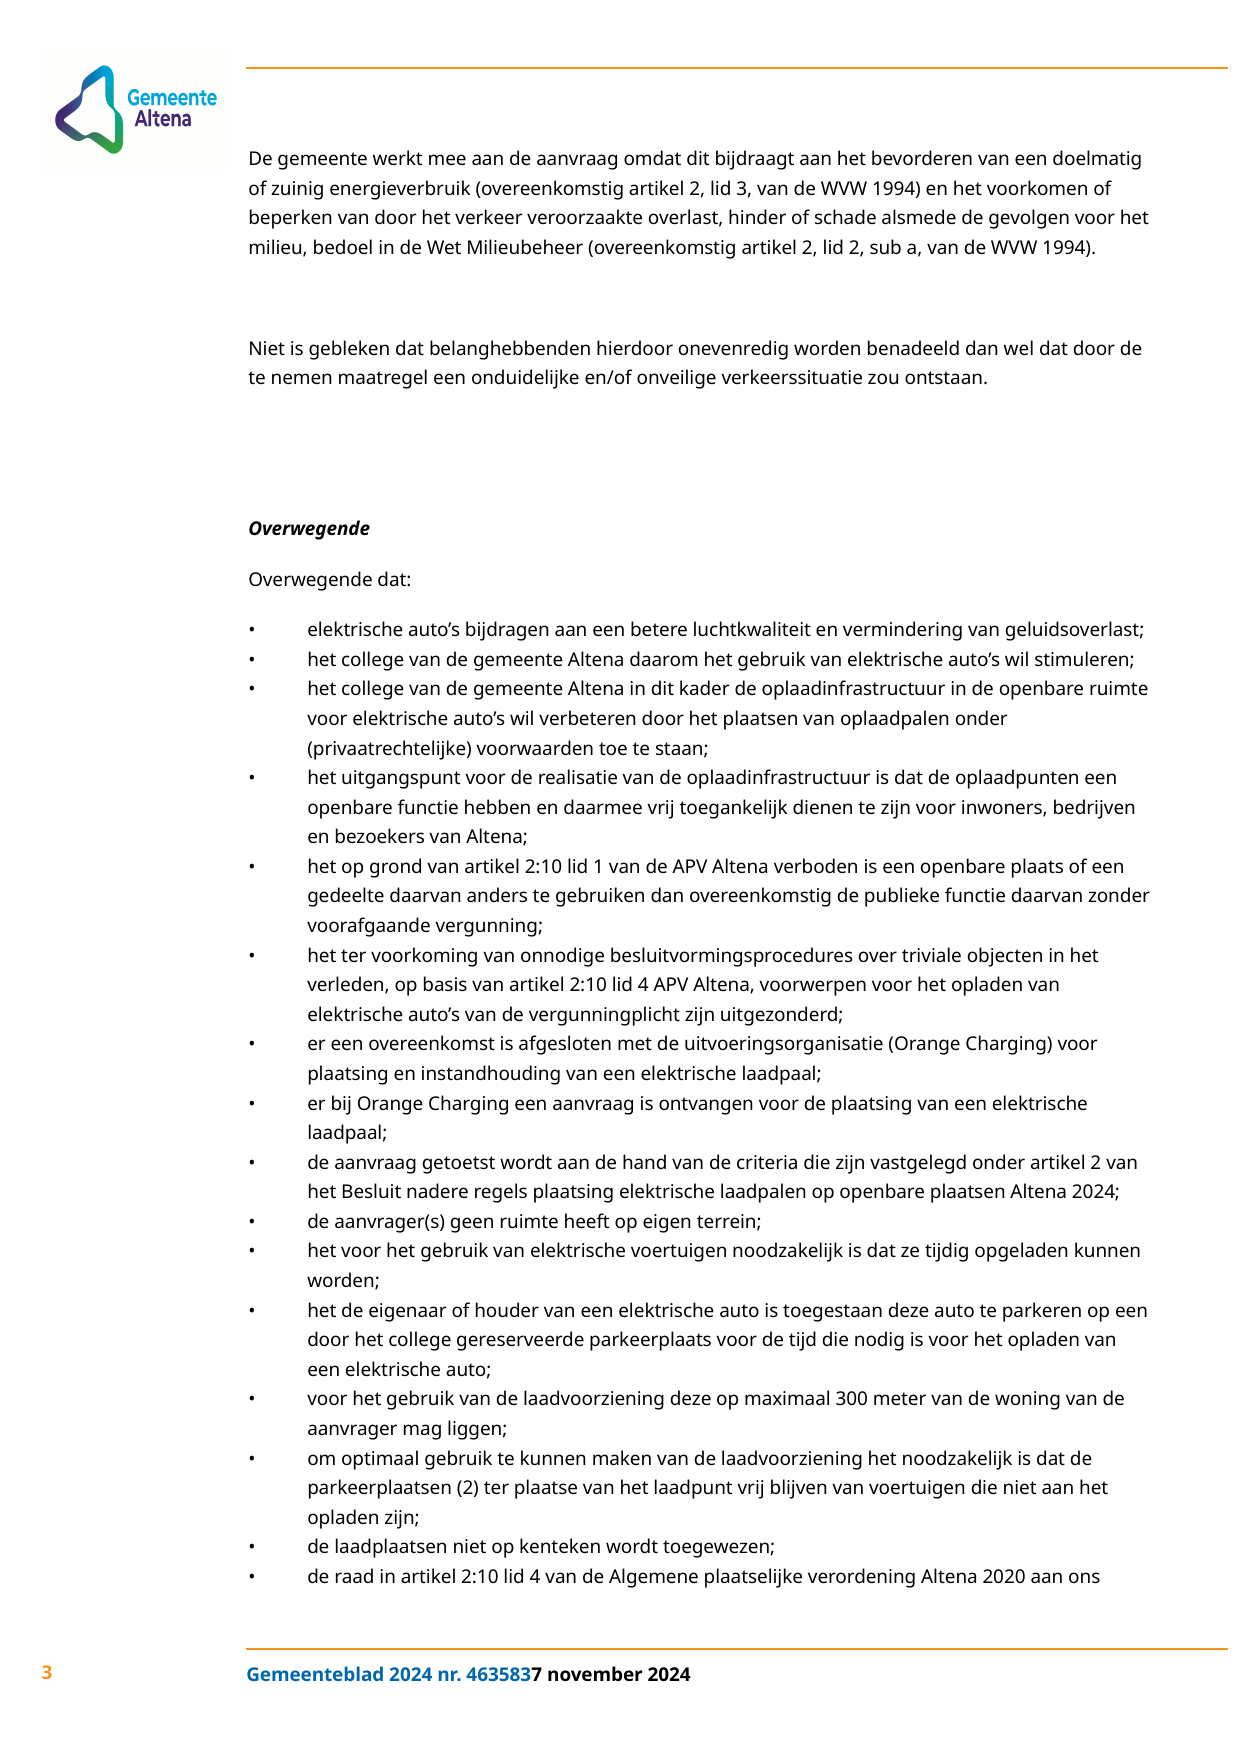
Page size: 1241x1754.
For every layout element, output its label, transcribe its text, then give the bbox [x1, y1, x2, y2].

list het ter voorkoming van onnodige besluitvormingsprocedures over triviale objecten in het verleden, op basis van artikel 2:10 lid 4 APV Altena, voorwerpen voor het opladen van elektrische auto’s van de vergunningplicht zijn uitgezonderd; [248, 942, 1152, 1027]
list het college van de gemeente Altena in dit kader de oplaadinfrastructuur in de openbare ruimte voor elektrische auto’s wil verbeteren door het plaatsen van oplaadpalen onder (privaatrechtelijke) voorwaarden toe te staan; [248, 676, 1152, 761]
text Niet is gebleken dat belanghebbenden hierdoor onevenredig worden benadeeld dan wel dat door de te nemen maatregel een onduidelijke en/of onveilige verkeerssituatie zou ontstaan. [248, 335, 1152, 390]
list het voor het gebruik van elektrische voertuigen noodzakelijk is dat ze tijdig opgeladen kunnen worden; [248, 1238, 1152, 1293]
list het op grond van artikel 2:10 lid 1 van de APV Altena verboden is een openbare plaats of een gedeelte daarvan anders te gebruiken dan overeenkomstig de publieke functie daarvan zonder voorafgaande vergunning; [248, 853, 1152, 938]
list de aanvrager(s) geen ruimte heeft op eigen terrein; [248, 1208, 1152, 1234]
list het college van de gemeente Altena daarom het gebruik van elektrische auto’s wil stimuleren; [248, 646, 1152, 672]
list om optimaal gebruik te kunnen maken van de laadvoorziening het noodzakelijk is dat de parkeerplaatsen (2) ter plaatse van het laadpunt vrij blijven van voertuigen die niet aan het opladen zijn; [248, 1445, 1152, 1530]
list voor het gebruik van de laadvoorziening deze op maximaal 300 meter van de woning van de aanvrager mag liggen; [248, 1386, 1152, 1441]
text De gemeente werkt mee aan de aanvraag omdat dit bijdraagt aan het bevorderen van een doelmatig of zuinig energieverbruik (overeenkomstig artikel 2, lid 3, van de WVW 1994) en het voorkomen of beperken van door het verkeer veroorzaakte overlast, hinder of schade alsmede de gevolgen voor het milieu, bedoel in de Wet Milieubeheer (overeenkomstig artikel 2, lid 2, sub a, van de WVW 1994). [248, 145, 1152, 260]
list de raad in artikel 2:10 lid 4 van de Algemene plaatselijke verordening Altena 2020 aan ons [248, 1563, 1152, 1589]
text Overwegende dat: [248, 566, 1152, 592]
list elektrische auto’s bijdragen aan een betere luchtkwaliteit en vermindering van geluidsoverlast; [248, 616, 1152, 642]
list er bij Orange Charging een aanvraag is ontvangen voor de plaatsing van een elektrische laadpaal; [248, 1090, 1152, 1145]
list er een overeenkomst is afgesloten met de uitvoeringsorganisatie (Orange Charging) voor plaatsing en instandhouding van een elektrische laadpaal; [248, 1031, 1152, 1086]
picture [41, 47, 231, 172]
text Overwegende [248, 516, 1152, 541]
list de aanvraag getoetst wordt aan de hand van de criteria die zijn vastgelegd onder artikel 2 van het Besluit nadere regels plaatsing elektrische laadpalen op openbare plaatsen Altena 2024; [248, 1149, 1152, 1204]
list het de eigenaar of houder van een elektrische auto is toegestaan deze auto te parkeren op een door het college gereserveerde parkeerplaats voor de tijd die nodig is voor het opladen van een elektrische auto; [248, 1297, 1152, 1382]
list de laadplaatsen niet op kenteken wordt toegewezen; [248, 1533, 1152, 1559]
list het uitgangspunt voor de realisatie van de oplaadinfrastructuur is dat de oplaadpunten een openbare functie hebben en daarmee vrij toegankelijk dienen te zijn voor inwoners, bedrijven en bezoekers van Altena; [248, 764, 1152, 849]
